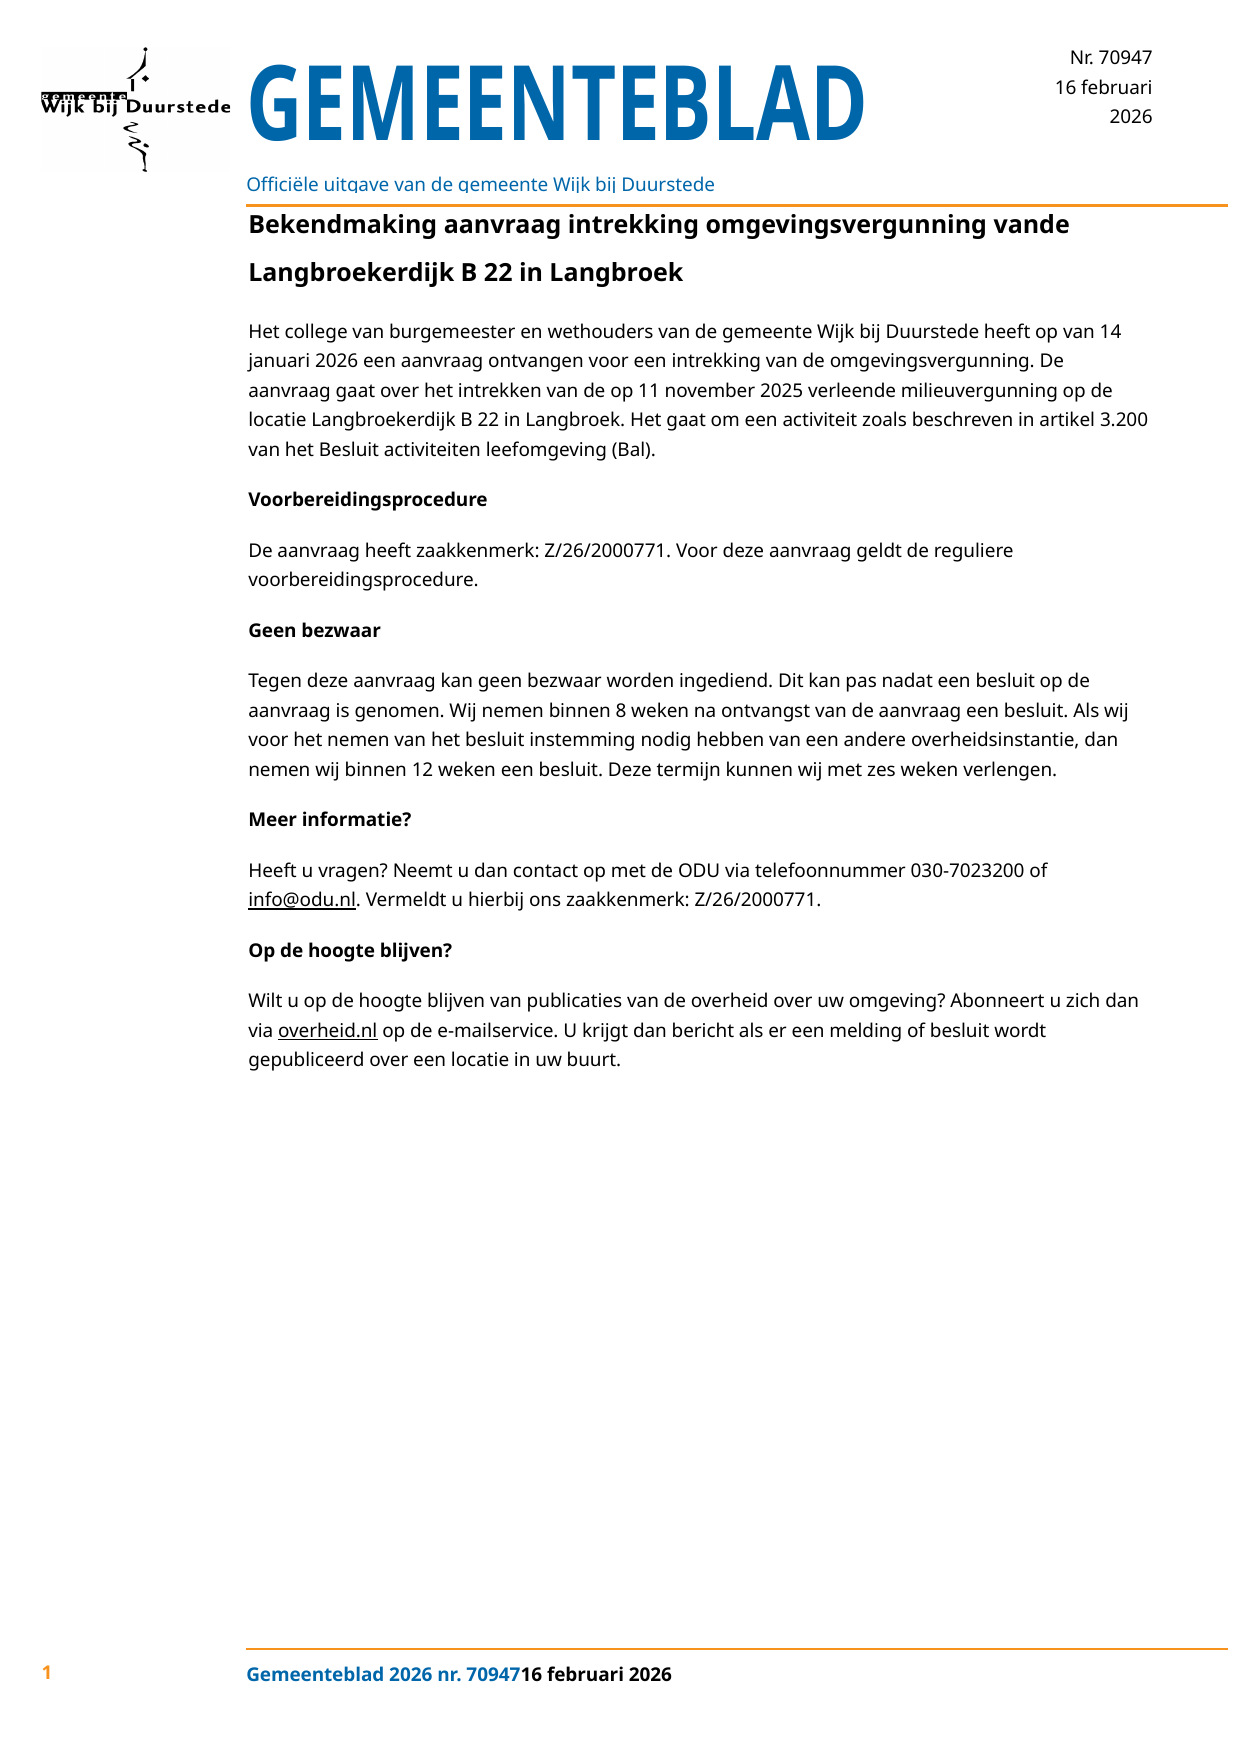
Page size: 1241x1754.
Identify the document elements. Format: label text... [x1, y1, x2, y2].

text Heeft u vragen? Neemt u dan contact op met de ODU via telefoonnummer 030-7023200 of info@odu.nl. Vermeldt u hierbij ons zaakkenmerk: Z/26/2000771. [248, 857, 1152, 912]
picture [41, 47, 231, 172]
text Het college van burgemeester en wethouders van de gemeente Wijk bij Duurstede heeft op van 14 januari 2026 een aanvraag ontvangen voor een intrekking van de omgevingsvergunning. De aanvraag gaat over het intrekken van de op 11 november 2025 verleende milieuvergunning op de locatie Langbroekerdijk B 22 in Langbroek. Het gaat om een activiteit zoals beschreven in artikel 3.200 van het Besluit activiteiten leefomgeving (Bal). [248, 318, 1152, 462]
text Tegen deze aanvraag kan geen bezwaar worden ingediend. Dit kan pas nadat een besluit op de aanvraag is genomen. Wij nemen binnen 8 weken na ontvangst van de aanvraag een besluit. Als wij voor het nemen van het besluit instemming nodig hebben van een andere overheidsinstantie, dan nemen wij binnen 12 weken een besluit. Deze termijn kunnen wij met zes weken verlengen. [248, 667, 1152, 782]
text Wilt u op de hoogte blijven van publicaties van de overheid over uw omgeving? Abonneert u zich dan via overheid.nl op de e-mailservice. U krijgt dan bericht als er een melding of besluit wordt gepubliceerd over een locatie in uw buurt. [248, 987, 1152, 1072]
text De aanvraag heeft zaakkenmerk: Z/26/2000771. Voor deze aanvraag geldt de reguliere voorbereidingsprocedure. [248, 537, 1152, 592]
text Bekendmaking aanvraag intrekking omgevingsvergunning vande Langbroekerdijk B 22 in Langbroek [248, 207, 1152, 288]
text Geen bezwaar [248, 617, 1152, 643]
text Voorbereidingsprocedure [248, 487, 1152, 512]
text Op de hoogte blijven? [248, 937, 1152, 963]
text Meer informatie? [248, 807, 1152, 832]
